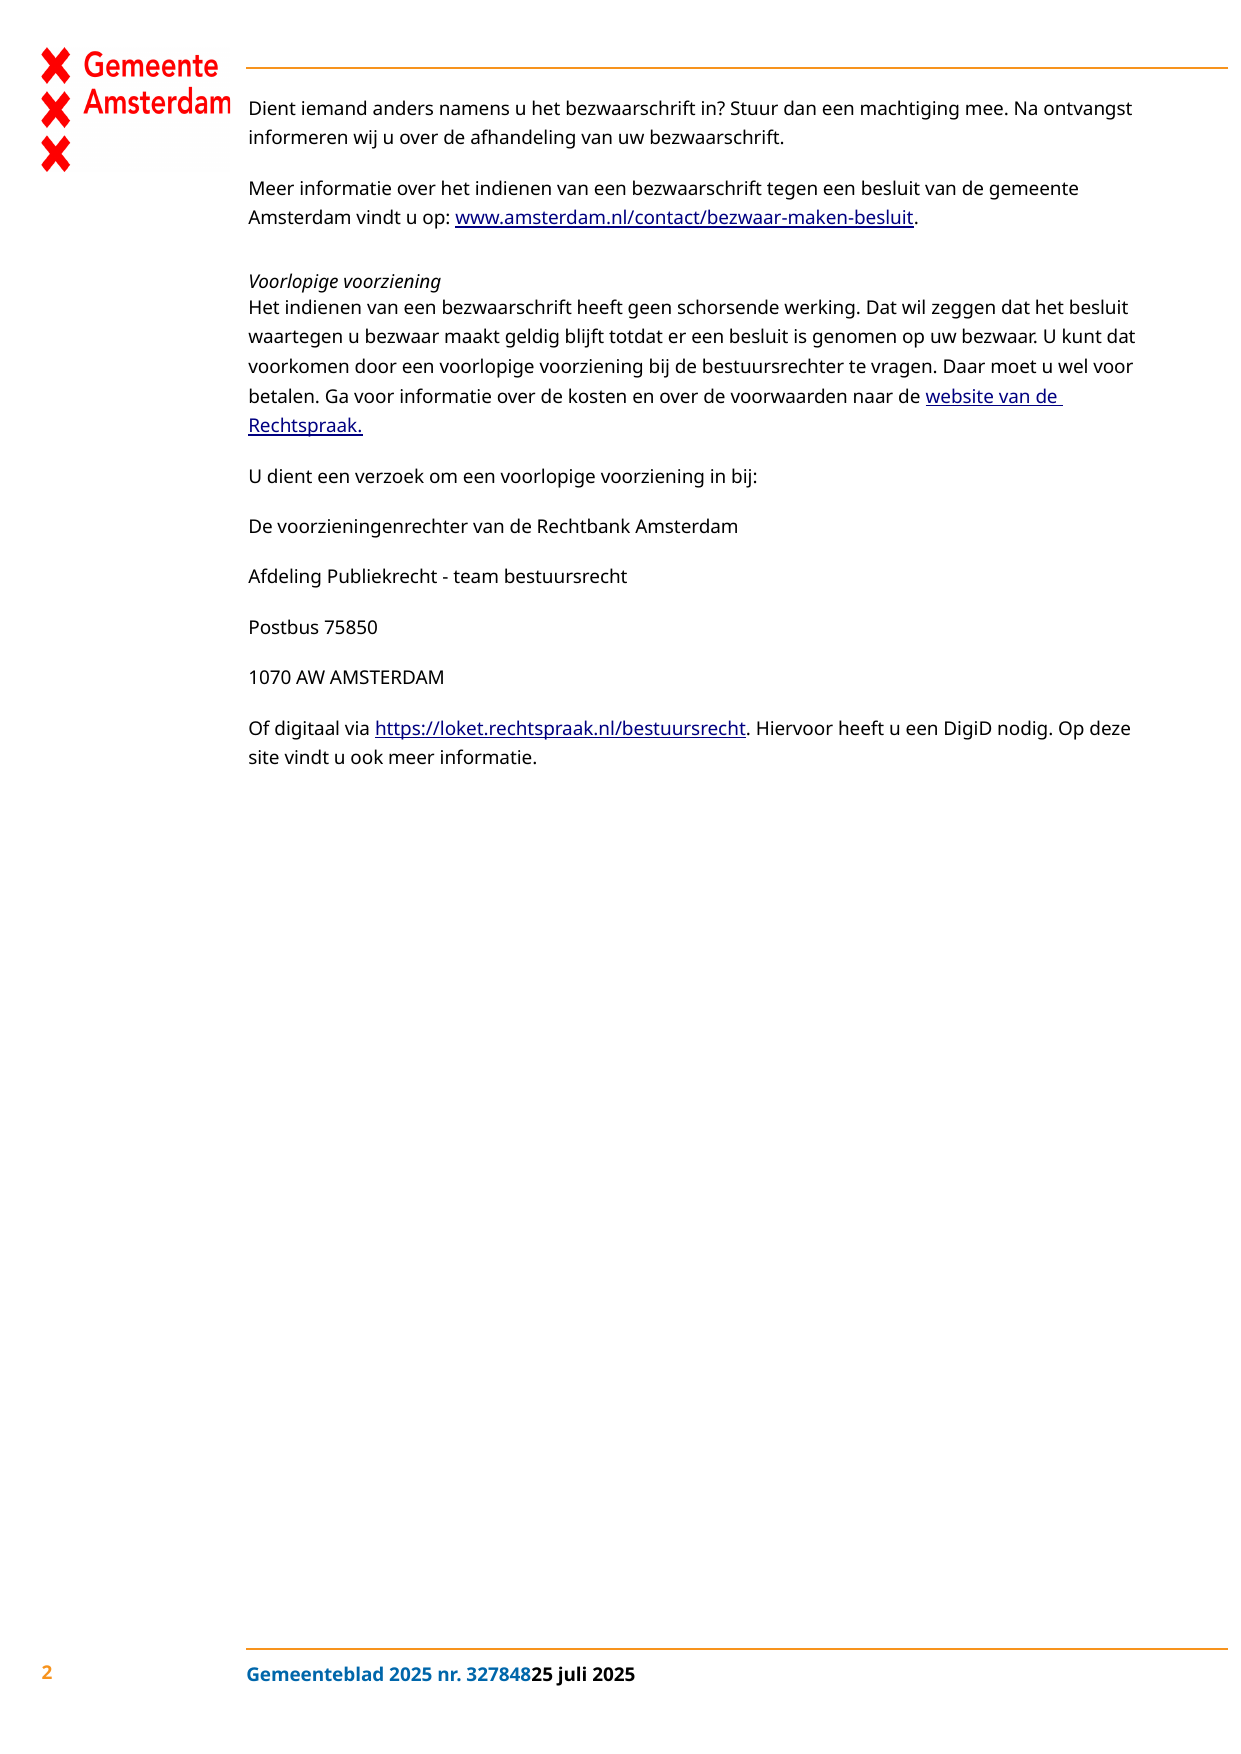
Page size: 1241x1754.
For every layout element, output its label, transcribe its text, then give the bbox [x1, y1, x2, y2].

text Meer informatie over het indienen van een bezwaarschrift tegen een besluit van de gemeente Amsterdam vindt u op: www.amsterdam.nl/contact/bezwaar-maken-besluit. [248, 175, 1152, 230]
picture [41, 47, 231, 172]
text De voorzieningenrechter van de Rechtbank Amsterdam [248, 513, 1152, 539]
text Afdeling Publiekrecht - team bestuursrecht [248, 564, 1152, 589]
text Of digitaal via https://loket.rechtspraak.nl/bestuursrecht. Hiervoor heeft u een DigiD nodig. Op deze site vindt u ook meer informatie. [248, 715, 1152, 770]
text Dient iemand anders namens u het bezwaarschrift in? Stuur dan een machtiging mee. Na ontvangst informeren wij u over de afhandeling van uw bezwaarschrift. [248, 95, 1152, 150]
text Het indienen van een bezwaarschrift heeft geen schorsende werking. Dat wil zeggen dat het besluit waartegen u bezwaar maakt geldig blijft totdat er een besluit is genomen op uw bezwaar. U kunt dat voorkomen door een voorlopige voorziening bij de bestuursrechter te vragen. Daar moet u wel voor betalen. Ga voor informatie over de kosten en over de voorwaarden naar de website van de Rechtspraak. [248, 294, 1152, 438]
text 1070 AW AMSTERDAM [248, 664, 1152, 690]
text U dient een verzoek om een voorlopige voorziening in bij: [248, 463, 1152, 488]
text Voorlopige voorziening [248, 268, 1152, 294]
text Postbus 75850 [248, 614, 1152, 640]
